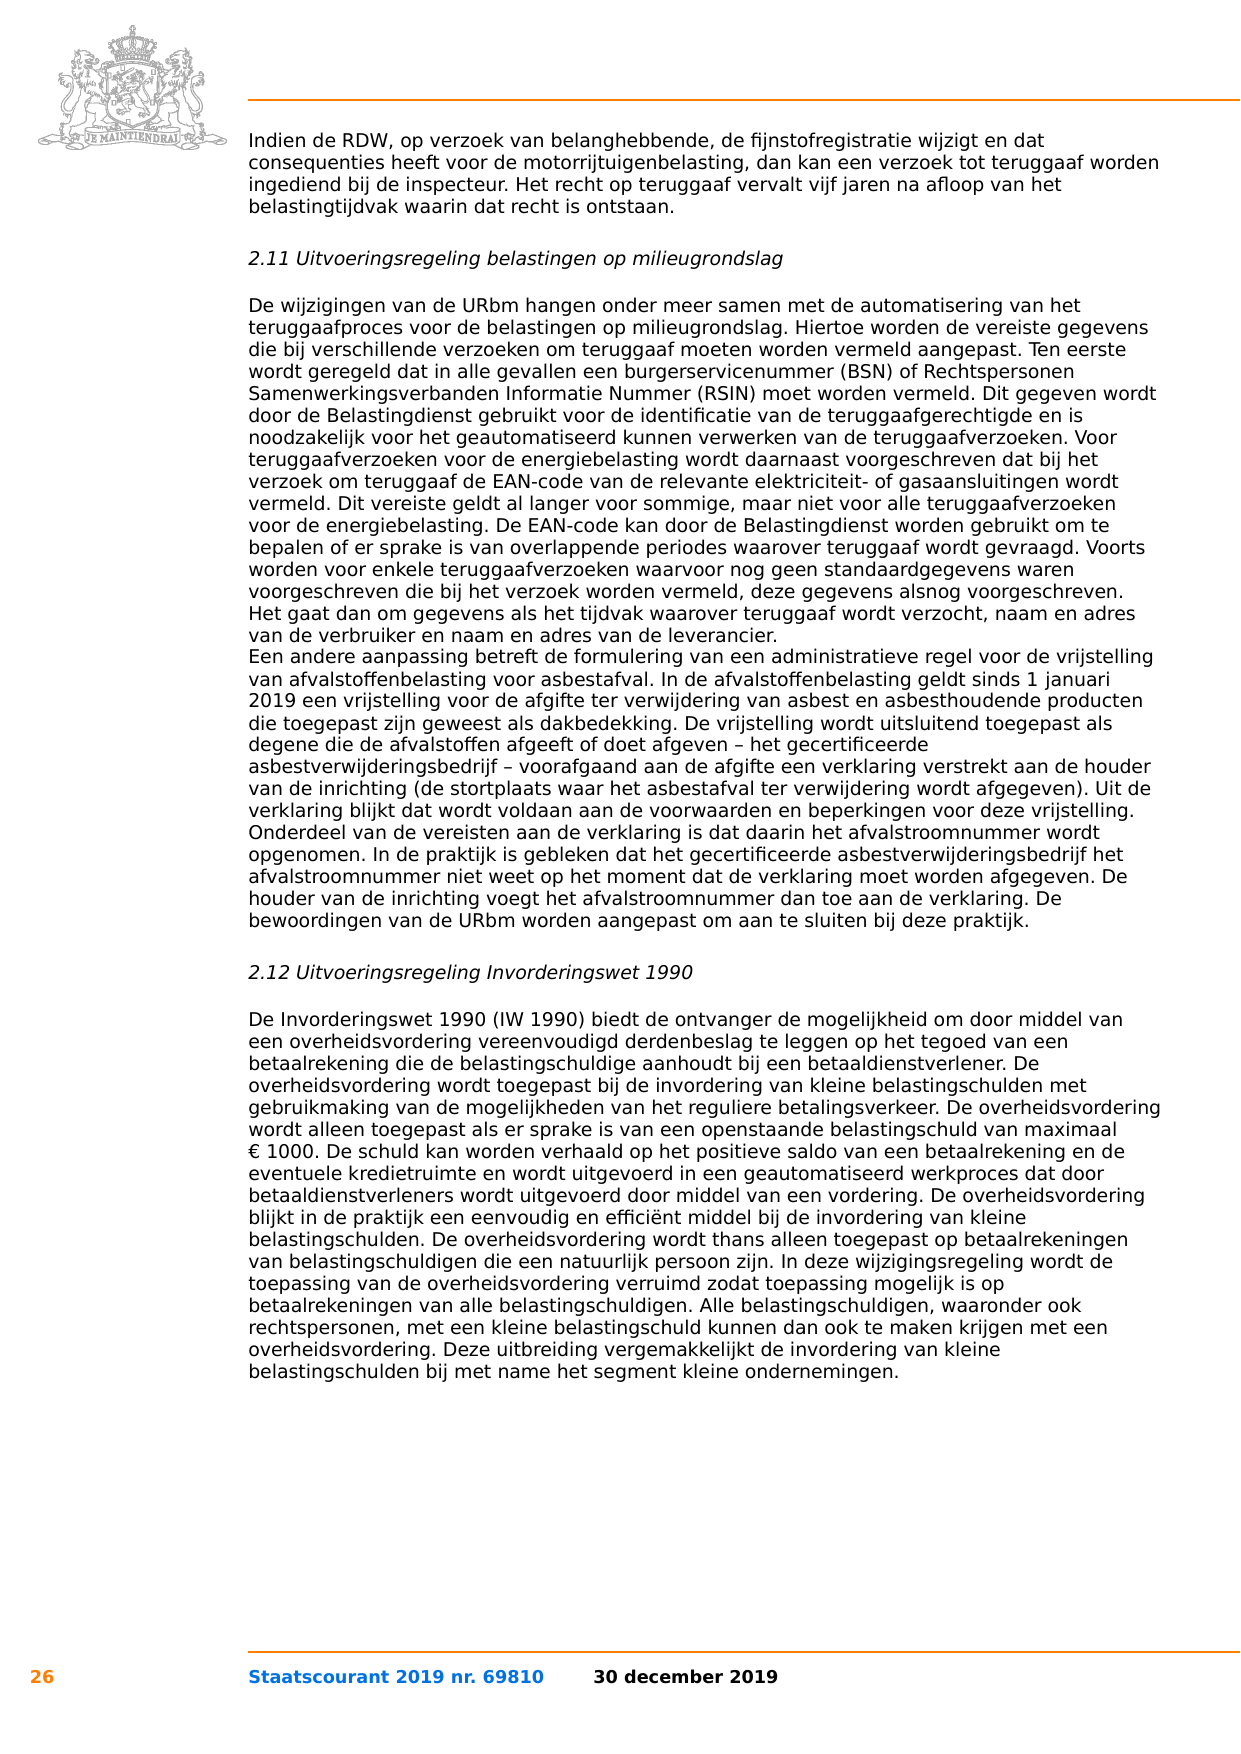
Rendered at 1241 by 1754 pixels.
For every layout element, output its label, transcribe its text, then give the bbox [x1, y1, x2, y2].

picture [38, 25, 227, 150]
text Indien de RDW, op verzoek van belanghebbende, de fijnstofregistratie wijzigt en dat consequenties heeft voor de motorrijtuigenbelasting, dan kan een verzoek tot teruggaaf worden ingediend bij de inspecteur. Het recht op teruggaaf vervalt vijf jaren na afloop van het belastingtijdvak waarin dat recht is ontstaan. [248, 130, 1163, 218]
text De wijzigingen van de URbm hangen onder meer samen met de automatisering van het teruggaafproces voor de belastingen op milieugrondslag. Hiertoe worden de vereiste gegevens die bij verschillende verzoeken om teruggaaf moeten worden vermeld aangepast. Ten eerste wordt geregeld dat in alle gevallen een burgerservicenummer (BSN) of Rechtspersonen Samenwerkingsverbanden Informatie Nummer (RSIN) moet worden vermeld. Dit gegeven wordt door de Belastingdienst gebruikt voor de identificatie van de teruggaafgerechtigde en is noodzakelijk voor het geautomatiseerd kunnen verwerken van de teruggaafverzoeken. Voor teruggaafverzoeken voor de energiebelasting wordt daarnaast voorgeschreven dat bij het verzoek om teruggaaf de EAN-code van de relevante elektriciteit- of gasaansluitingen wordt vermeld. Dit vereiste geldt al langer voor sommige, maar niet voor alle teruggaafverzoeken voor de energiebelasting. De EAN-code kan door de Belastingdienst worden gebruikt om te bepalen of er sprake is van overlappende periodes waarover teruggaaf wordt gevraagd. Voorts worden voor enkele teruggaafverzoeken waarvoor nog geen standaardgegevens waren voorgeschreven die bij het verzoek worden vermeld, deze gegevens alsnog voorgeschreven. Het gaat dan om gegevens als het tijdvak waarover teruggaaf wordt verzocht, naam en adres van de verbruiker en naam en adres van de leverancier. [248, 295, 1163, 646]
text Een andere aanpassing betreft de formulering van een administratieve regel voor de vrijstelling van afvalstoffenbelasting voor asbestafval. In de afvalstoffenbelasting geldt sinds 1 januari 2019 een vrijstelling voor de afgifte ter verwijdering van asbest en asbesthoudende producten die toegepast zijn geweest als dakbedekking. De vrijstelling wordt uitsluitend toegepast als degene die de afvalstoffen afgeeft of doet afgeven – het gecertificeerde asbestverwijderingsbedrijf – voorafgaand aan de afgifte een verklaring verstrekt aan de houder van de inrichting (de stortplaats waar het asbestafval ter verwijdering wordt afgegeven). Uit de verklaring blijkt dat wordt voldaan aan de voorwaarden en beperkingen voor deze vrijstelling. Onderdeel van de vereisten aan de verklaring is dat daarin het afvalstroomnummer wordt opgenomen. In de praktijk is gebleken dat het gecertificeerde asbestverwijderingsbedrijf het afvalstroomnummer niet weet op het moment dat de verklaring moet worden afgegeven. De houder van de inrichting voegt het afvalstroomnummer dan toe aan de verklaring. De bewoordingen van de URbm worden aangepast om aan te sluiten bij deze praktijk. [248, 646, 1163, 932]
subtitle 2.11 Uitvoeringsregeling belastingen op milieugrondslag [248, 248, 1163, 270]
subtitle 2.12 Uitvoeringsregeling Invorderingswet 1990 [248, 962, 1163, 984]
text De Invorderingswet 1990 (IW 1990) biedt de ontvanger de mogelijkheid om door middel van een overheidsvordering vereenvoudigd derdenbeslag te leggen op het tegoed van een betaalrekening die de belastingschuldige aanhoudt bij een betaaldienstverlener. De overheidsvordering wordt toegepast bij de invordering van kleine belastingschulden met gebruikmaking van de mogelijkheden van het reguliere betalingsverkeer. De overheidsvordering wordt alleen toegepast als er sprake is van een openstaande belastingschuld van maximaal € 1000. De schuld kan worden verhaald op het positieve saldo van een betaalrekening en de eventuele kredietruimte en wordt uitgevoerd in een geautomatiseerd werkproces dat door betaaldienstverleners wordt uitgevoerd door middel van een vordering. De overheidsvordering blijkt in de praktijk een eenvoudig en efficiënt middel bij de invordering van kleine belastingschulden. De overheidsvordering wordt thans alleen toegepast op betaalrekeningen van belastingschuldigen die een natuurlijk persoon zijn. In deze wijzigingsregeling wordt de toepassing van de overheidsvordering verruimd zodat toepassing mogelijk is op betaalrekeningen van alle belastingschuldigen. Alle belastingschuldigen, waaronder ook rechtspersonen, met een kleine belastingschuld kunnen dan ook te maken krijgen met een overheidsvordering. Deze uitbreiding vergemakkelijkt de invordering van kleine belastingschulden bij met name het segment kleine ondernemingen. [248, 1009, 1163, 1383]
